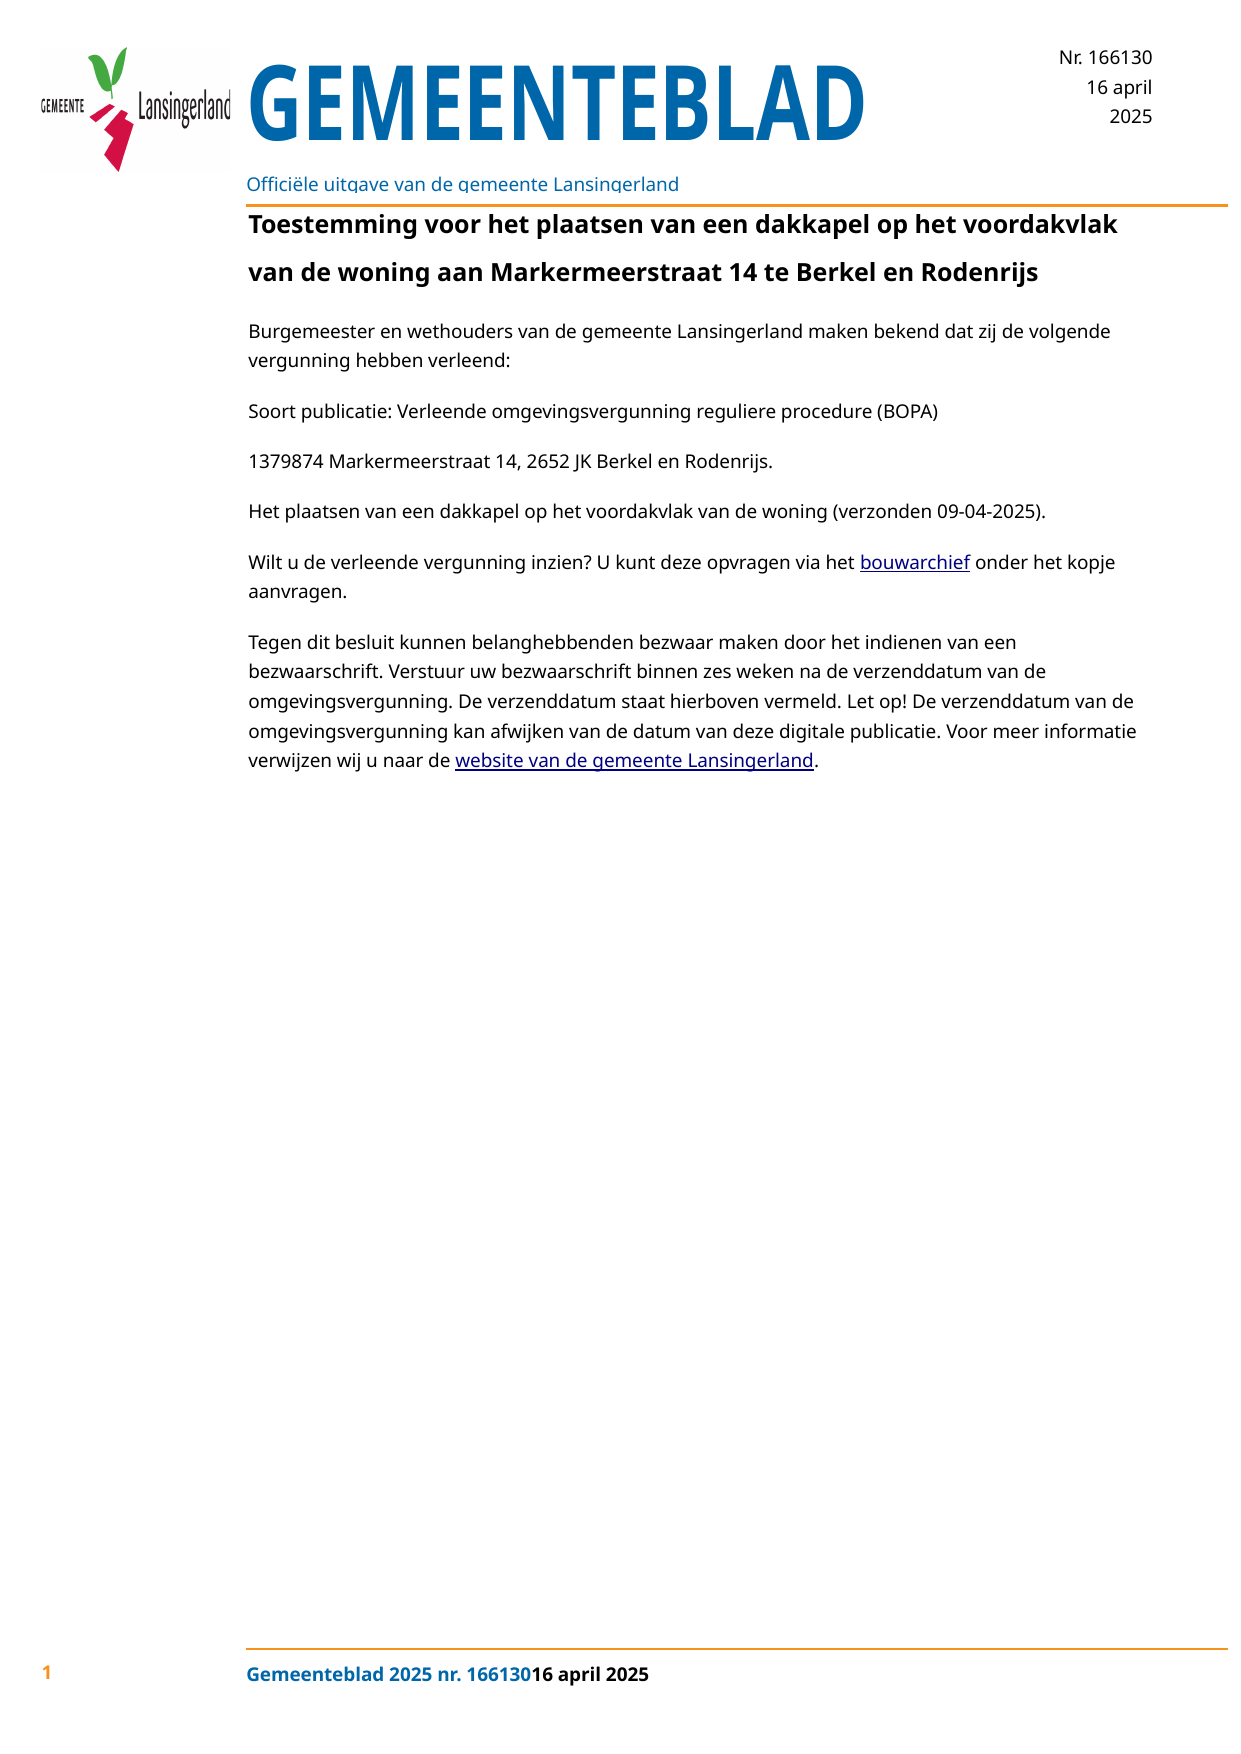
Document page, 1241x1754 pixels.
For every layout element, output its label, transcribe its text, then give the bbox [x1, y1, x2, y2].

text 1379874 Markermeerstraat 14, 2652 JK Berkel en Rodenrijs. [248, 448, 1152, 474]
text Soort publicatie: Verleende omgevingsvergunning reguliere procedure (BOPA) [248, 398, 1152, 424]
text Wilt u de verleende vergunning inzien? U kunt deze opvragen via het bouwarchief onder het kopje aanvragen. [248, 549, 1152, 604]
text Tegen dit besluit kunnen belanghebbenden bezwaar maken door het indienen van een bezwaarschrift. Verstuur uw bezwaarschrift binnen zes weken na de verzenddatum van de omgevingsvergunning. De verzenddatum staat hierboven vermeld. Let op! De verzenddatum van de omgevingsvergunning kan afwijken van de datum van deze digitale publicatie. Voor meer informatie verwijzen wij u naar de website van de gemeente Lansingerland. [248, 629, 1152, 773]
text Het plaatsen van een dakkapel op het voordakvlak van de woning (verzonden 09-04-2025). [248, 499, 1152, 524]
picture [41, 47, 231, 172]
text Burgemeester en wethouders van de gemeente Lansingerland maken bekend dat zij de volgende vergunning hebben verleend: [248, 318, 1152, 373]
text Toestemming voor het plaatsen van een dakkapel op het voordakvlak van de woning aan Markermeerstraat 14 te Berkel en Rodenrijs [248, 207, 1152, 288]
